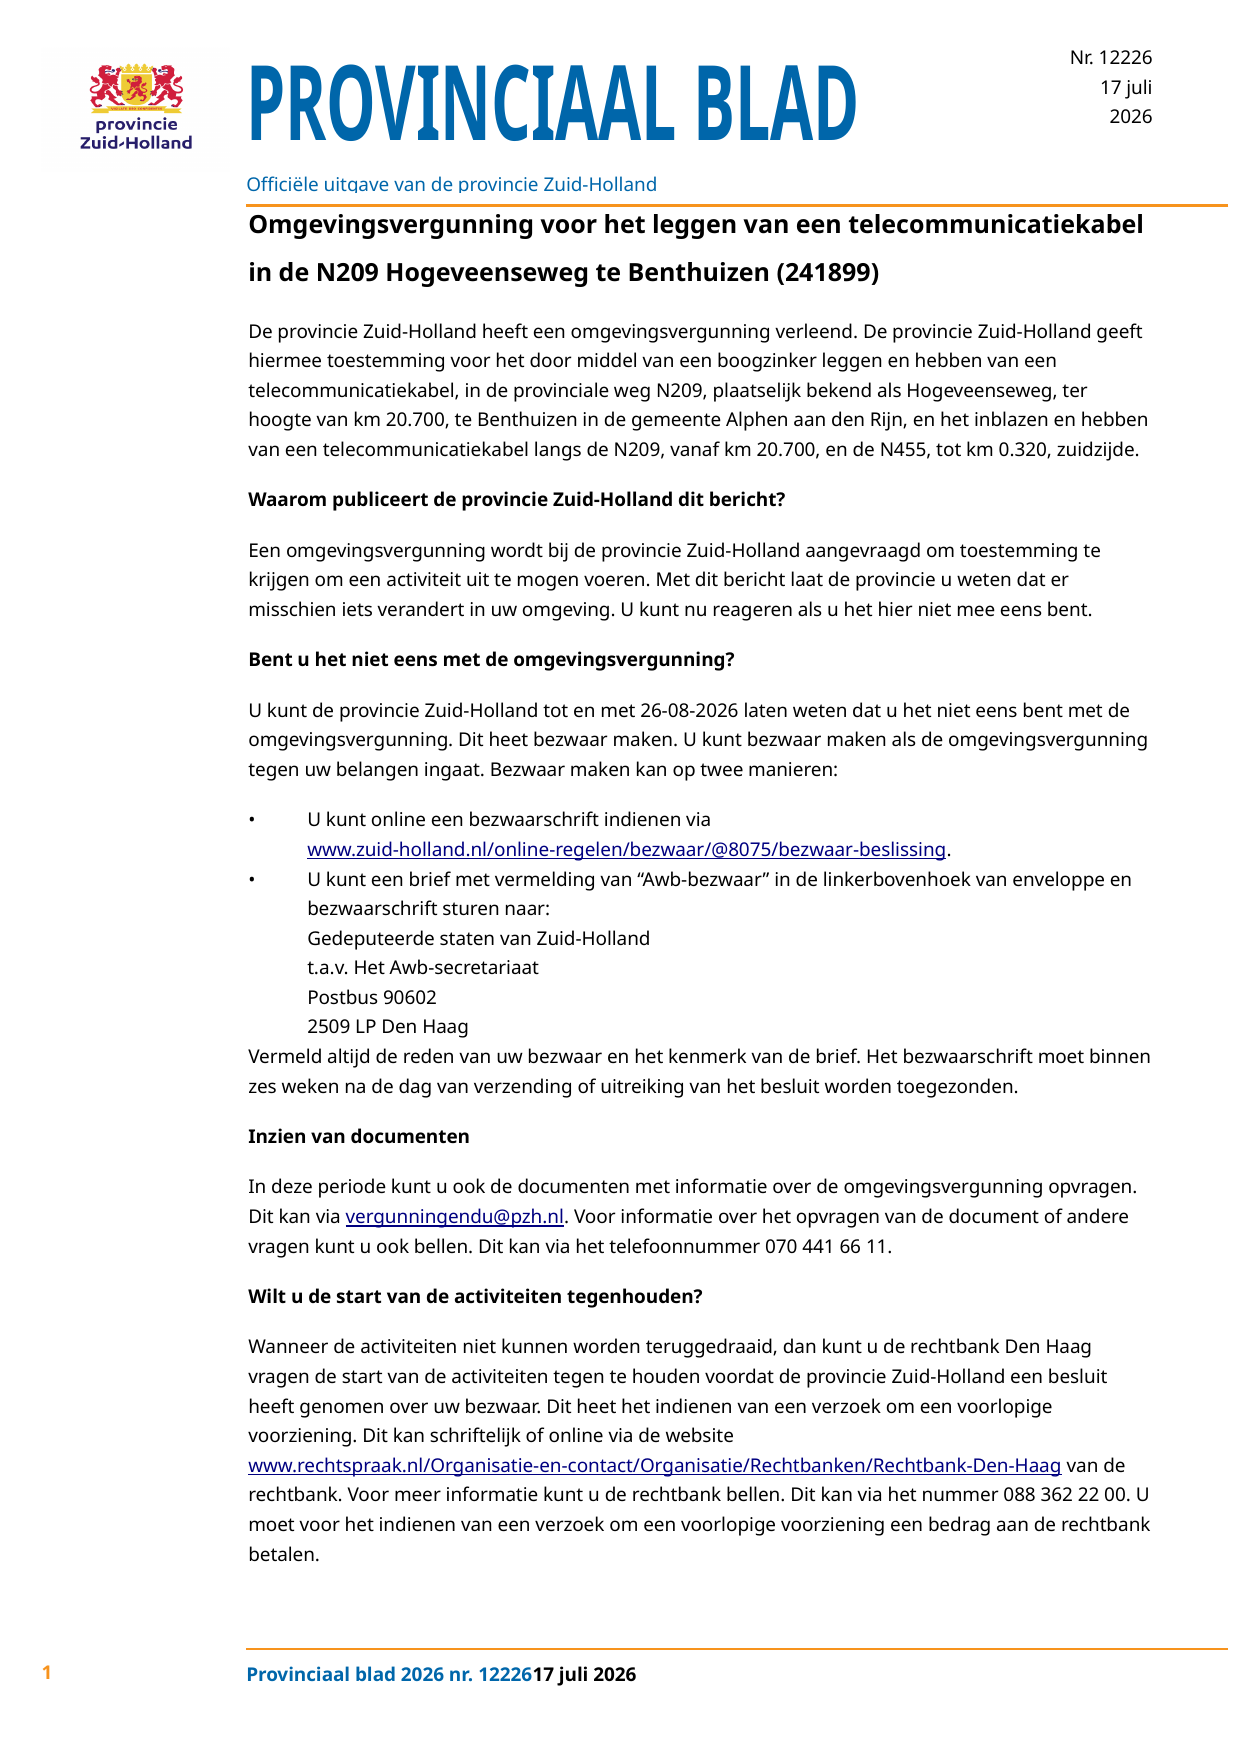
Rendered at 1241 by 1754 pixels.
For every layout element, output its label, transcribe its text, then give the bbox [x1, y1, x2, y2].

text U kunt de provincie Zuid-Holland tot en met 26-08-2026 laten weten dat u het niet eens bent met de omgevingsvergunning. Dit heet bezwaar maken. U kunt bezwaar maken als de omgevingsvergunning tegen uw belangen ingaat. Bezwaar maken kan op twee manieren: [248, 697, 1152, 782]
picture [41, 47, 231, 172]
text De provincie Zuid-Holland heeft een omgevingsvergunning verleend. De provincie Zuid-Holland geeft hiermee toestemming voor het door middel van een boogzinker leggen en hebben van een telecommunicatiekabel, in de provinciale weg N209, plaatselijk bekend als Hogeveenseweg, ter hoogte van km 20.700, te Benthuizen in de gemeente Alphen aan den Rijn, en het inblazen en hebben van een telecommunicatiekabel langs de N209, vanaf km 20.700, en de N455, tot km 0.320, zuidzijde. [248, 318, 1152, 462]
text Een omgevingsvergunning wordt bij de provincie Zuid-Holland aangevraagd om toestemming te krijgen om een activiteit uit te mogen voeren. Met dit bericht laat de provincie u weten dat er misschien iets verandert in uw omgeving. U kunt nu reageren als u het hier niet mee eens bent. [248, 537, 1152, 622]
text Wanneer de activiteiten niet kunnen worden teruggedraaid, dan kunt u de rechtbank Den Haag vragen de start van de activiteiten tegen te houden voordat de provincie Zuid-Holland een besluit heeft genomen over uw bezwaar. Dit heet het indienen van een verzoek om een voorlopige voorziening. Dit kan schriftelijk of online via de website www.rechtspraak.nl/Organisatie-en-contact/Organisatie/Rechtbanken/Rechtbank-Den-Haag van de rechtbank. Voor meer informatie kunt u de rechtbank bellen. Dit kan via het nummer 088 362 22 00. U moet voor het indienen van een verzoek om een voorlopige voorziening een bedrag aan de rechtbank betalen. [248, 1334, 1152, 1567]
list U kunt een brief met vermelding van “Awb-bezwaar” in de linkerbovenhoek van enveloppe en bezwaarschrift sturen naar: [248, 866, 1152, 921]
text Inzien van documenten [248, 1123, 1152, 1149]
list Gedeputeerde staten van Zuid-Holland [248, 925, 1152, 951]
text Wilt u de start van de activiteiten tegenhouden? [248, 1283, 1152, 1309]
text Bent u het niet eens met de omgevingsvergunning? [248, 647, 1152, 672]
text Waarom publiceert de provincie Zuid-Holland dit bericht? [248, 487, 1152, 512]
text In deze periode kunt u ook de documenten met informatie over de omgevingsvergunning opvragen. Dit kan via vergunningendu@pzh.nl. Voor informatie over het opvragen van de document of andere vragen kunt u ook bellen. Dit kan via het telefoonnummer 070 441 66 11. [248, 1174, 1152, 1259]
list 2509 LP Den Haag [248, 1014, 1152, 1039]
list Postbus 90602 [248, 984, 1152, 1010]
list t.a.v. Het Awb-secretariaat [248, 954, 1152, 980]
text Omgevingsvergunning voor het leggen van een telecommunicatiekabel in de N209 Hogeveenseweg te Benthuizen (241899) [248, 207, 1152, 288]
list U kunt online een bezwaarschrift indienen via www.zuid-holland.nl/online-regelen/bezwaar/@8075/bezwaar-beslissing. [248, 807, 1152, 862]
text Vermeld altijd de reden van uw bezwaar en het kenmerk van de brief. Het bezwaarschrift moet binnen zes weken na de dag van verzending of uitreiking van het besluit worden toegezonden. [248, 1043, 1152, 1099]
